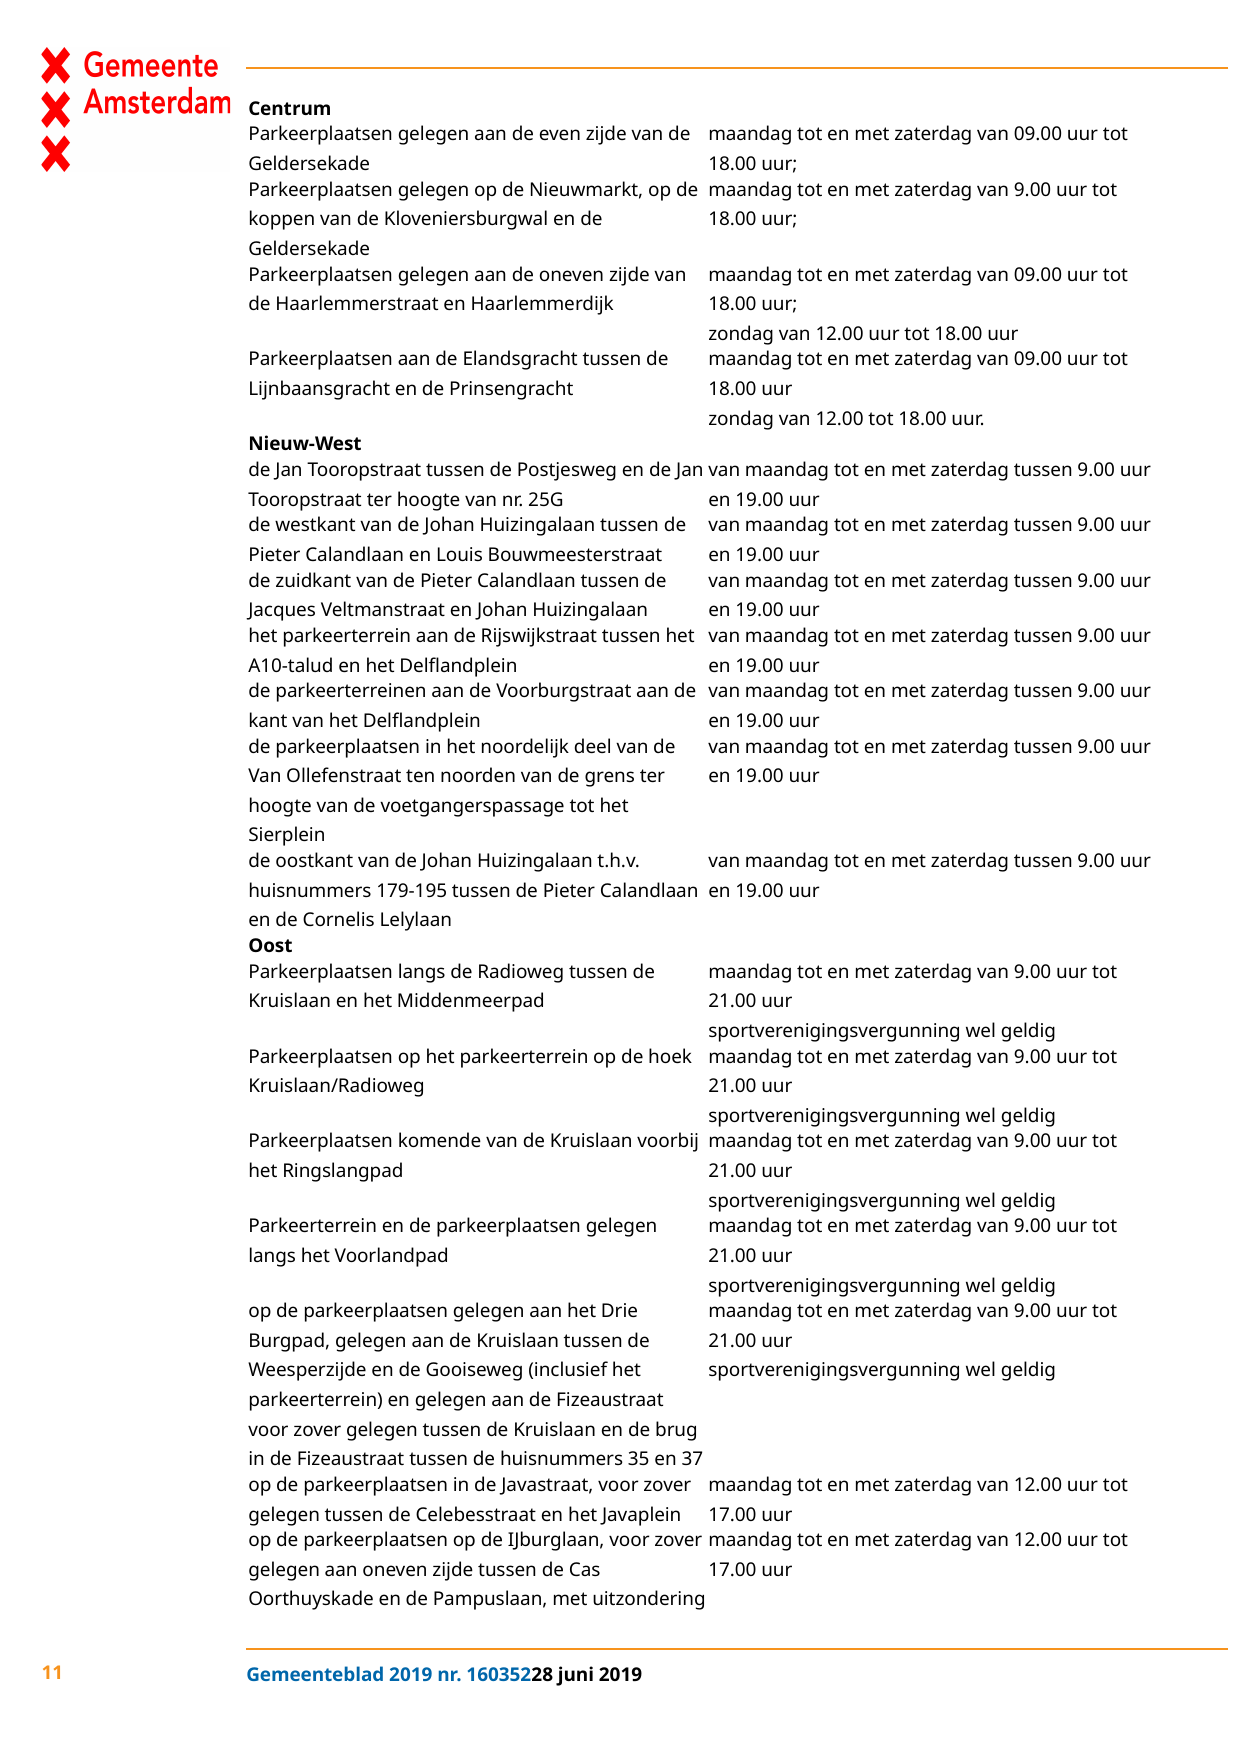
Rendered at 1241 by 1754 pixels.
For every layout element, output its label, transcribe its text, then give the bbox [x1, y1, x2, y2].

table_cell Parkeerplaatsen gelegen aan de oneven zijde van de Haarlemmerstraat en Haarlemmerdijk [248, 261, 708, 346]
table_cell Parkeerplaatsen gelegen op de Nieuwmarkt, op de koppen van de Kloveniersburgwal en de Geldersekade [248, 176, 708, 261]
table_cell Oost [248, 932, 708, 958]
table_cell Parkeerplaatsen komende van de Kruislaan voorbij het Ringslangpad [248, 1128, 708, 1213]
table_cell op de parkeerplaatsen op de IJburglaan, voor zover gelegen aan oneven zijde tussen de Cas Oorthuyskade en de Pampuslaan, met uitzondering [248, 1526, 708, 1611]
table_cell [708, 932, 1152, 958]
table_cell maandag tot en met zaterdag van 9.00 uur tot 18.00 uur; [708, 176, 1152, 261]
table_cell Parkeerplaatsen langs de Radioweg tussen de Kruislaan en het Middenmeerpad [248, 958, 708, 1043]
table_cell de Jan Tooropstraat tussen de Postjesweg en de Jan Tooropstraat ter hoogte van nr. 25G [248, 456, 708, 512]
table_cell maandag tot en met zaterdag van 9.00 uur tot 21.00 uur sportverenigingsvergunning wel geldig [708, 1213, 1152, 1297]
table_cell van maandag tot en met zaterdag tussen 9.00 uur en 19.00 uur [708, 512, 1152, 567]
table_cell van maandag tot en met zaterdag tussen 9.00 uur en 19.00 uur [708, 678, 1152, 733]
table_cell maandag tot en met zaterdag van 09.00 uur tot 18.00 uur; zondag van 12.00 uur tot 18.00 uur [708, 261, 1152, 346]
table_cell de zuidkant van de Pieter Calandlaan tussen de Jacques Veltmanstraat en Johan Huizingalaan [248, 567, 708, 622]
table_cell maandag tot en met zaterdag van 12.00 uur tot 17.00 uur [708, 1471, 1152, 1526]
table_cell de parkeerterreinen aan de Voorburgstraat aan de kant van het Delflandplein [248, 678, 708, 733]
table_cell maandag tot en met zaterdag van 9.00 uur tot 21.00 uur sportverenigingsvergunning wel geldig [708, 1043, 1152, 1128]
table_cell Parkeerplaatsen gelegen aan de even zijde van de Geldersekade [248, 121, 708, 176]
table_cell van maandag tot en met zaterdag tussen 9.00 uur en 19.00 uur [708, 567, 1152, 622]
table_cell de westkant van de Johan Huizingalaan tussen de Pieter Calandlaan en Louis Bouwmeesterstraat [248, 512, 708, 567]
picture [41, 47, 231, 172]
table_cell op de parkeerplaatsen in de Javastraat, voor zover gelegen tussen de Celebesstraat en het Javaplein [248, 1471, 708, 1526]
table_cell maandag tot en met zaterdag van 12.00 uur tot 17.00 uur [708, 1526, 1152, 1611]
table_cell maandag tot en met zaterdag van 9.00 uur tot 21.00 uur sportverenigingsvergunning wel geldig [708, 1298, 1152, 1471]
table_cell de oostkant van de Johan Huizingalaan t.h.v. huisnummers 179-195 tussen de Pieter Calandlaan en de Cornelis Lelylaan [248, 847, 708, 932]
table_cell de parkeerplaatsen in het noordelijk deel van de Van Ollefenstraat ten noorden van de grens ter hoogte van de voetgangerspassage tot het Sierplein [248, 733, 708, 847]
table_cell maandag tot en met zaterdag van 9.00 uur tot 21.00 uur sportverenigingsvergunning wel geldig [708, 1128, 1152, 1213]
table_cell [708, 95, 1152, 121]
table_cell [708, 431, 1152, 456]
table_cell Nieuw-West [248, 431, 708, 456]
table_cell het parkeerterrein aan de Rijswijkstraat tussen het A10-talud en het Delflandplein [248, 622, 708, 677]
table_cell Parkeerplaatsen op het parkeerterrein op de hoek Kruislaan/Radioweg [248, 1043, 708, 1128]
table_cell van maandag tot en met zaterdag tussen 9.00 uur en 19.00 uur [708, 733, 1152, 847]
table_cell van maandag tot en met zaterdag tussen 9.00 uur en 19.00 uur [708, 847, 1152, 932]
table_cell Parkeerplaatsen aan de Elandsgracht tussen de Lijnbaansgracht en de Prinsengracht [248, 346, 708, 431]
table_cell van maandag tot en met zaterdag tussen 9.00 uur en 19.00 uur [708, 456, 1152, 512]
table_cell van maandag tot en met zaterdag tussen 9.00 uur en 19.00 uur [708, 622, 1152, 677]
table_cell op de parkeerplaatsen gelegen aan het Drie Burgpad, gelegen aan de Kruislaan tussen de Weesperzijde en de Gooiseweg (inclusief het parkeerterrein) en gelegen aan de Fizeaustraat voor zover gelegen tussen de Kruislaan en de brug in de Fizeaustraat tussen de huisnummers 35 en 37 [248, 1298, 708, 1471]
table_cell maandag tot en met zaterdag van 09.00 uur tot 18.00 uur; [708, 121, 1152, 176]
table_cell maandag tot en met zaterdag van 09.00 uur tot 18.00 uur zondag van 12.00 tot 18.00 uur. [708, 346, 1152, 431]
table_cell Centrum [248, 95, 708, 121]
table_cell maandag tot en met zaterdag van 9.00 uur tot 21.00 uur sportverenigingsvergunning wel geldig [708, 958, 1152, 1043]
table_cell Parkeerterrein en de parkeerplaatsen gelegen langs het Voorlandpad [248, 1213, 708, 1297]
